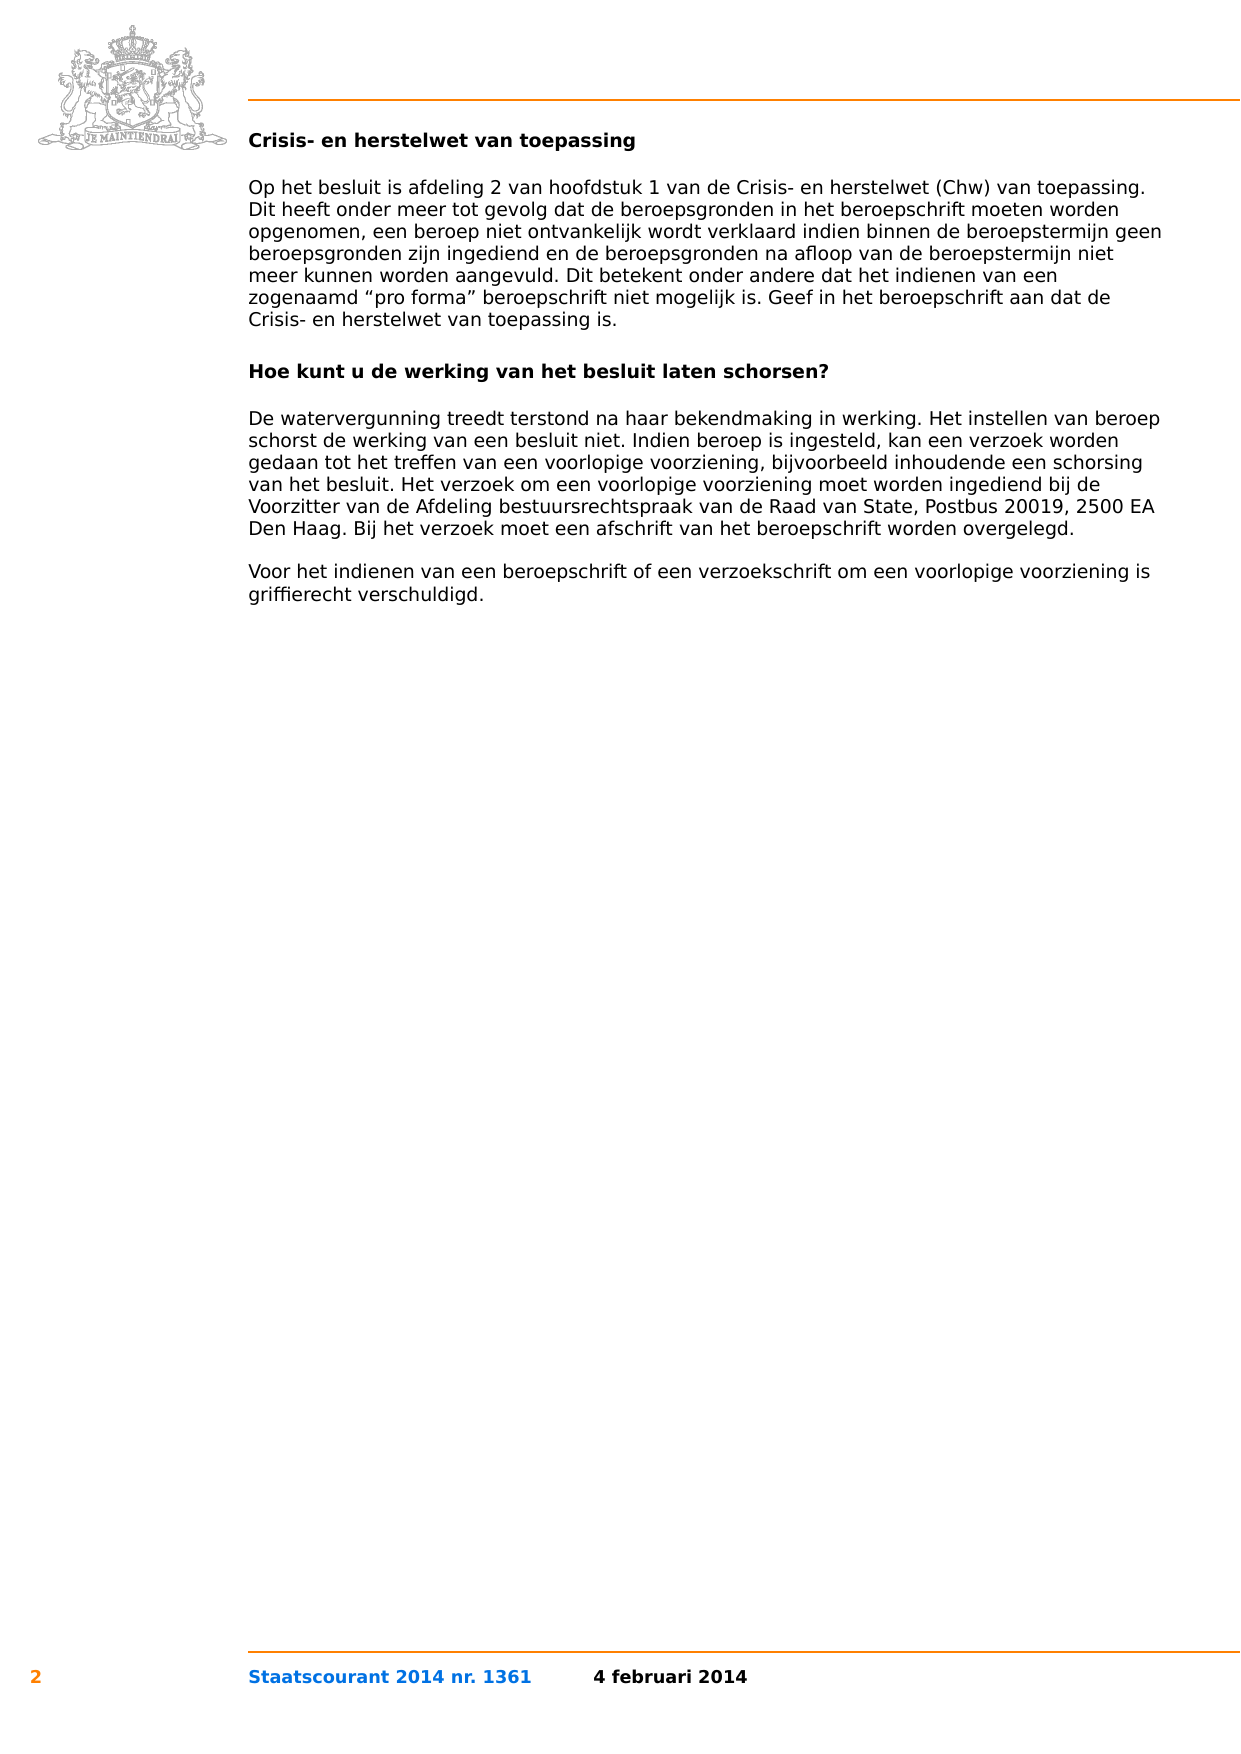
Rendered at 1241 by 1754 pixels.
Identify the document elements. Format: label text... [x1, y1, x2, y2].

text Op het besluit is afdeling 2 van hoofdstuk 1 van de Crisis- en herstelwet (Chw) van toepassing. Dit heeft onder meer tot gevolg dat de beroepsgronden in het beroepschrift moeten worden opgenomen, een beroep niet ontvankelijk wordt verklaard indien binnen de beroepstermijn geen beroepsgronden zijn ingediend en de beroepsgronden na afloop van de beroepstermijn niet meer kunnen worden aangevuld. Dit betekent onder andere dat het indienen van een zogenaamd “pro forma” beroepschrift niet mogelijk is. Geef in het beroepschrift aan dat de Crisis- en herstelwet van toepassing is. [248, 177, 1163, 331]
text Voor het indienen van een beroepschrift of een verzoekschrift om een voorlopige voorziening is griffierecht verschuldigd. [248, 561, 1163, 605]
picture [38, 25, 227, 150]
subtitle Crisis- en herstelwet van toepassing [248, 130, 1163, 152]
subtitle Hoe kunt u de werking van het besluit laten schorsen? [248, 361, 1163, 383]
text De watervergunning treedt terstond na haar bekendmaking in werking. Het instellen van beroep schorst de werking van een besluit niet. Indien beroep is ingesteld, kan een verzoek worden gedaan tot het treffen van een voorlopige voorziening, bijvoorbeeld inhoudende een schorsing van het besluit. Het verzoek om een voorlopige voorziening moet worden ingediend bij de Voorzitter van de Afdeling bestuursrechtspraak van de Raad van State, Postbus 20019, 2500 EA Den Haag. Bij het verzoek moet een afschrift van het beroepschrift worden overgelegd. [248, 408, 1163, 539]
